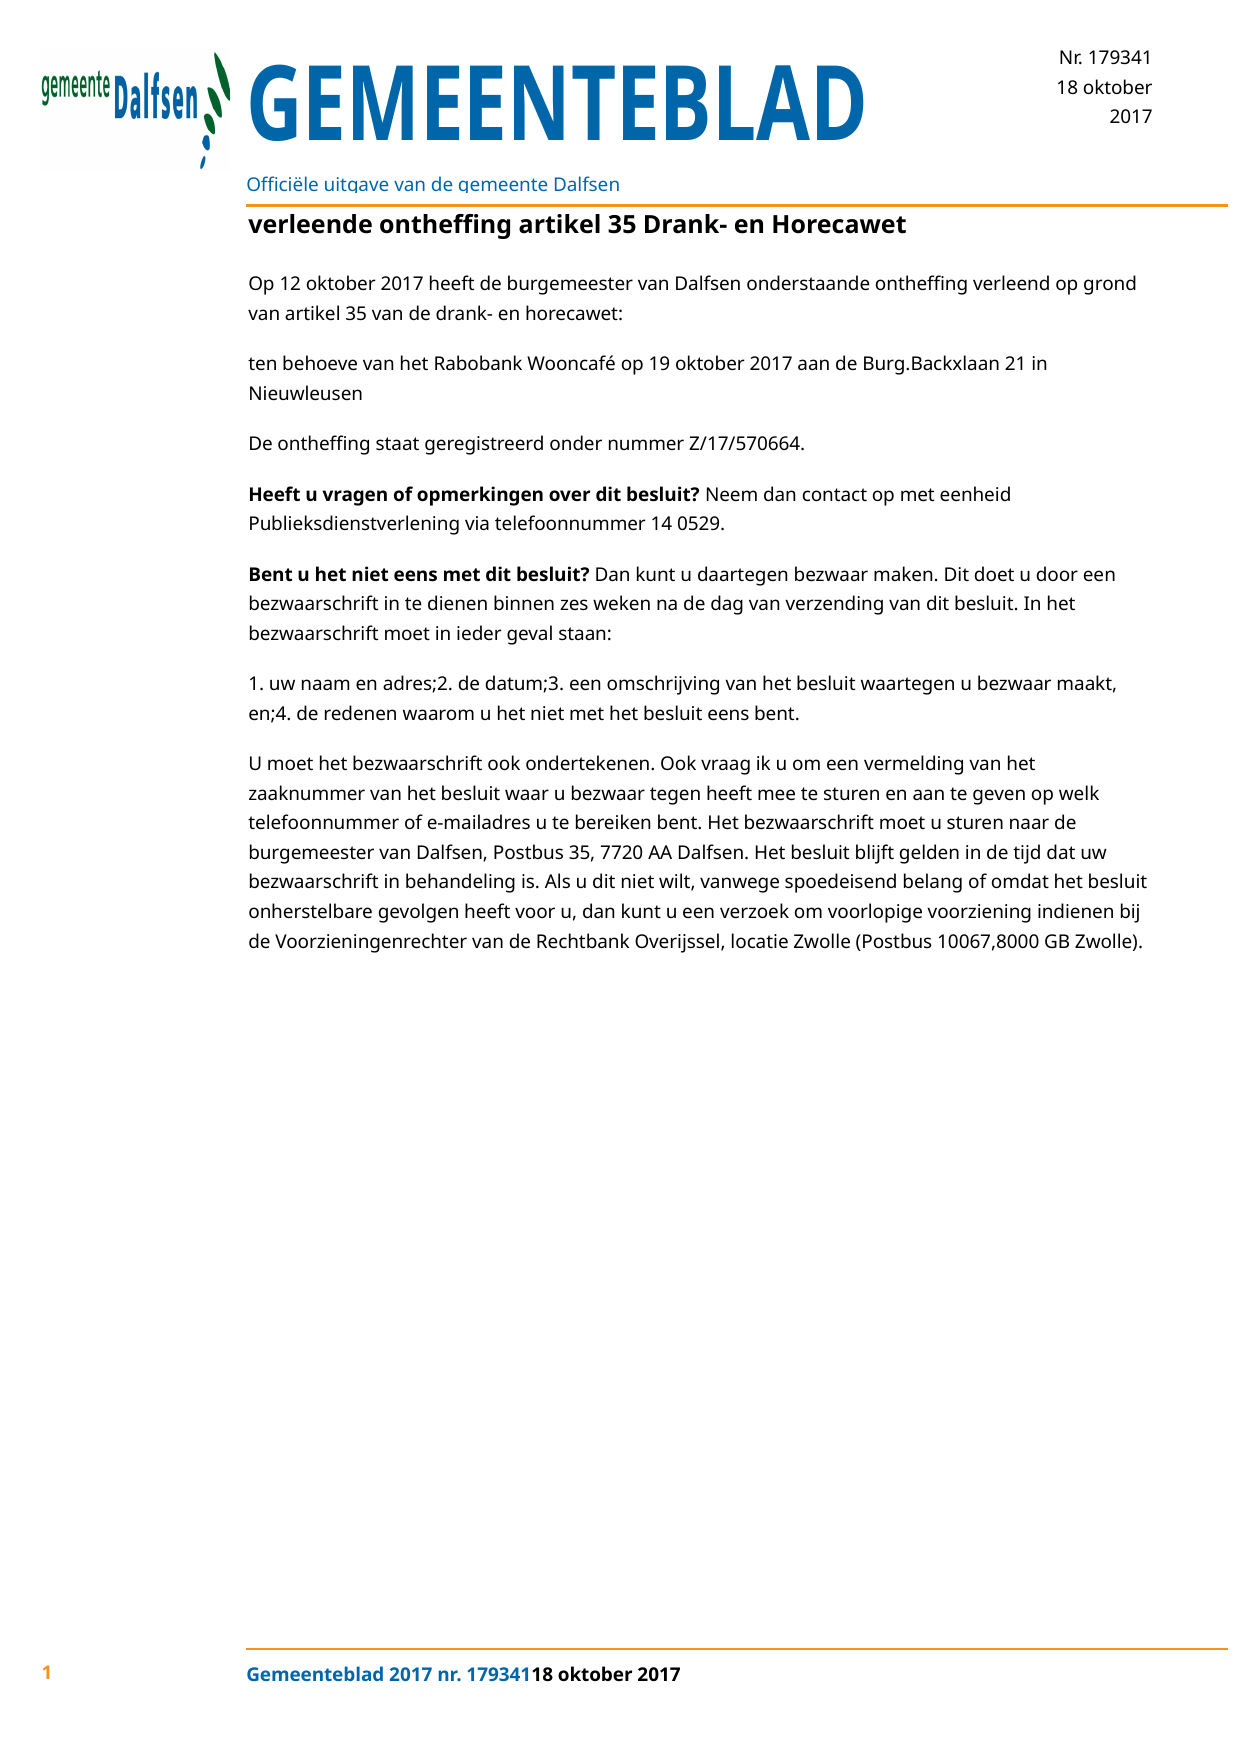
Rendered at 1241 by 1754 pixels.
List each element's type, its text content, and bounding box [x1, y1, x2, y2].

text Bent u het niet eens met dit besluit? Dan kunt u daartegen bezwaar maken. Dit doet u door een bezwaarschrift in te dienen binnen zes weken na de dag van verzending van dit besluit. In het bezwaarschrift moet in ieder geval staan: [248, 561, 1152, 646]
text Heeft u vragen of opmerkingen over dit besluit? Neem dan contact op met eenheid Publieksdienstverlening via telefoonnummer 14 0529. [248, 481, 1152, 536]
text 1. uw naam en adres;2. de datum;3. een omschrijving van het besluit waartegen u bezwaar maakt, en;4. de redenen waarom u het niet met het besluit eens bent. [248, 670, 1152, 726]
text U moet het bezwaarschrift ook ondertekenen. Ook vraag ik u om een vermelding van het zaaknummer van het besluit waar u bezwaar tegen heeft mee te sturen en aan te geven op welk telefoonnummer of e-mailadres u te bereiken bent. Het bezwaarschrift moet u sturen naar de burgemeester van Dalfsen, Postbus 35, 7720 AA Dalfsen. Het besluit blijft gelden in de tijd dat uw bezwaarschrift in behandeling is. Als u dit niet wilt, vanwege spoedeisend belang of omdat het besluit onherstelbare gevolgen heeft voor u, dan kunt u een verzoek om voorlopige voorziening indienen bij de Voorzieningenrechter van de Rechtbank Overijssel, locatie Zwolle (Postbus 10067,8000 GB Zwolle). [248, 750, 1152, 953]
picture [41, 47, 231, 172]
text Op 12 oktober 2017 heeft de burgemeester van Dalfsen onderstaande ontheffing verleend op grond van artikel 35 van de drank- en horecawet: [248, 270, 1152, 326]
text De ontheffing staat geregistreerd onder nummer Z/17/570664. [248, 430, 1152, 456]
text verleende ontheffing artikel 35 Drank- en Horecawet [248, 207, 1152, 241]
text ten behoeve van het Rabobank Wooncafé op 19 oktober 2017 aan de Burg.Backxlaan 21 in Nieuwleusen [248, 350, 1152, 406]
